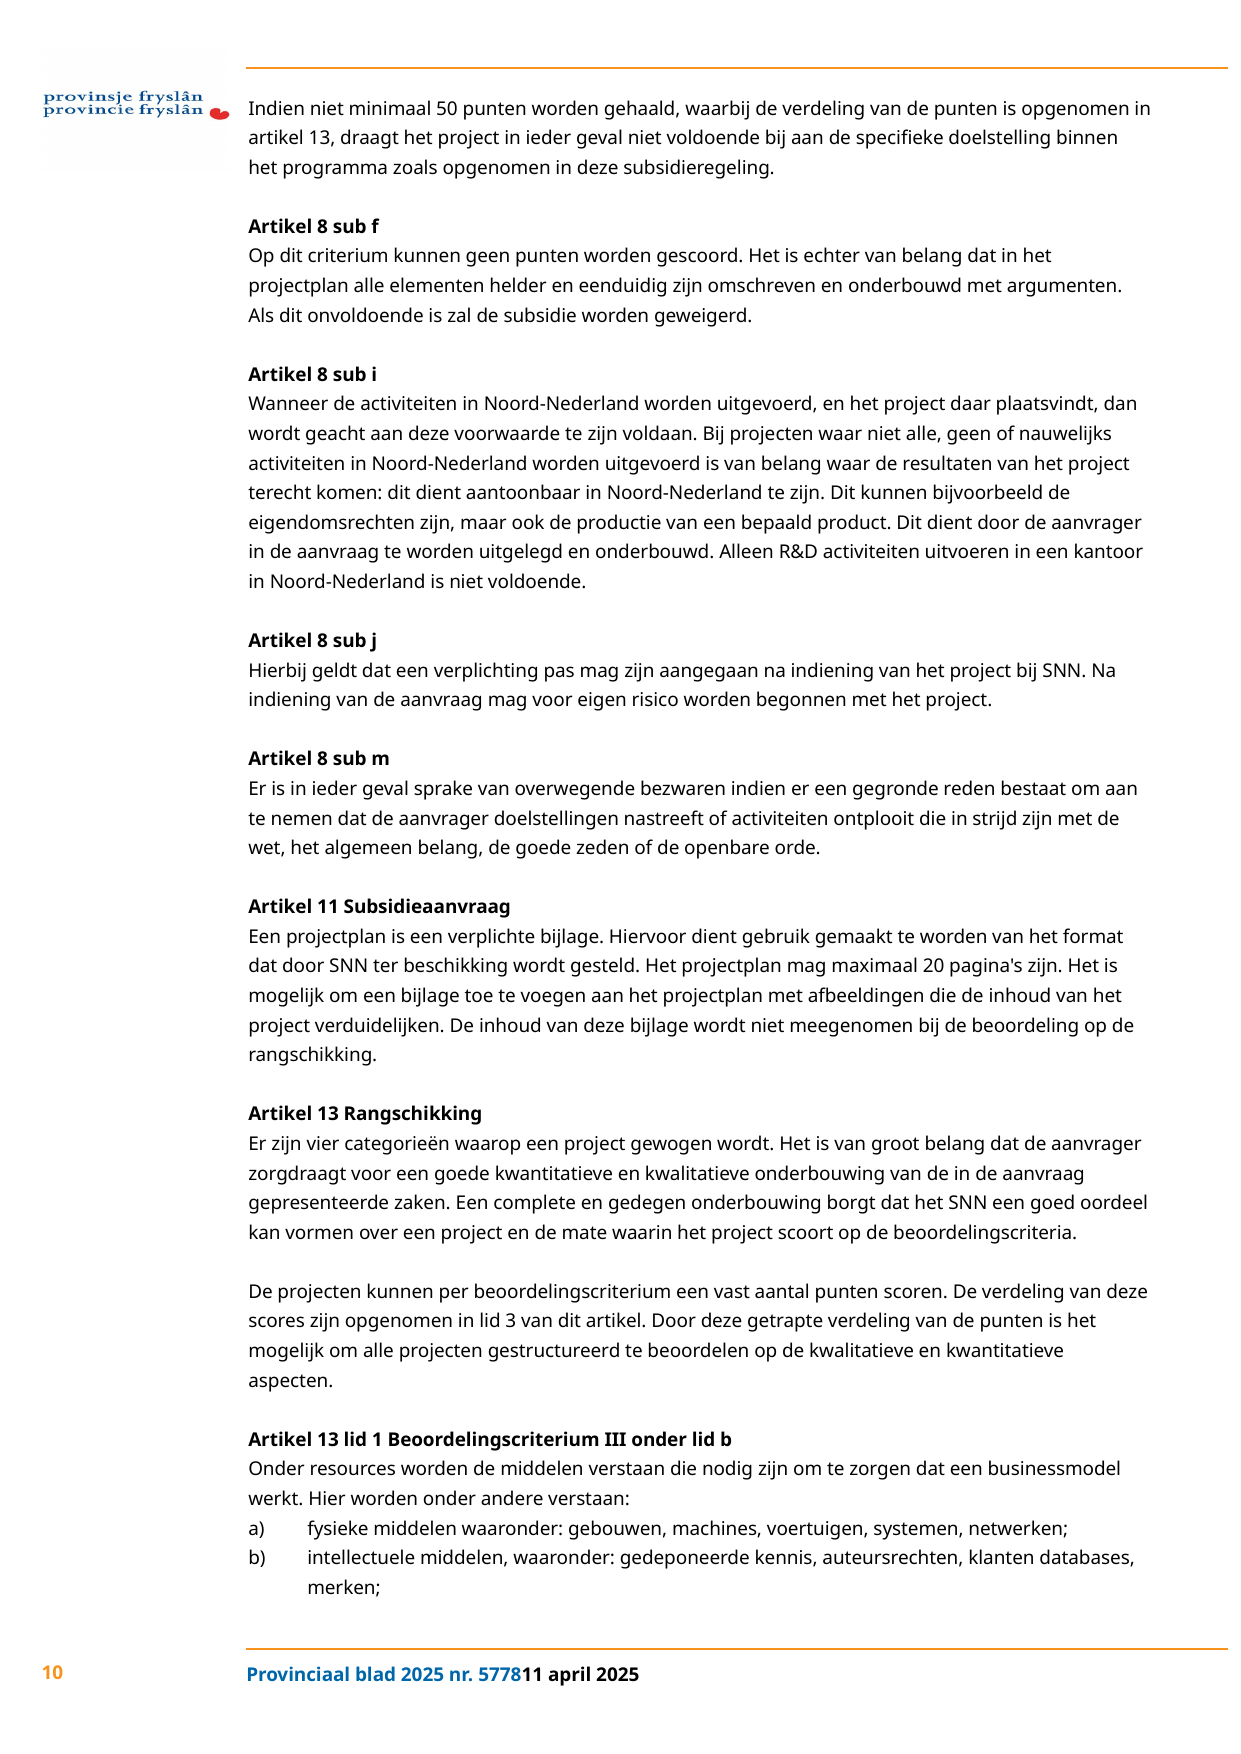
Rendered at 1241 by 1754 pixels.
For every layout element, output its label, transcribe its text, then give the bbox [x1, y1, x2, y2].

text Hierbij geldt dat een verplichting pas mag zijn aangegaan na indiening van het project bij SNN. Na indiening van de aanvraag mag voor eigen risico worden begonnen met het project. [248, 657, 1152, 712]
text Wanneer de activiteiten in Noord-Nederland worden uitgevoerd, en het project daar plaatsvindt, dan wordt geacht aan deze voorwaarde te zijn voldaan. Bij projecten waar niet alle, geen of nauwelijks activiteiten in Noord-Nederland worden uitgevoerd is van belang waar de resultaten van het project terecht komen: dit dient aantoonbaar in Noord-Nederland te zijn. Dit kunnen bijvoorbeeld de eigendomsrechten zijn, maar ook de productie van een bepaald product. Dit dient door de aanvrager in de aanvraag te worden uitgelegd en onderbouwd. Alleen R&D activiteiten uitvoeren in een kantoor in Noord-Nederland is niet voldoende. [248, 391, 1152, 594]
text Op dit criterium kunnen geen punten worden gescoord. Het is echter van belang dat in het projectplan alle elementen helder en eenduidig zijn omschreven en onderbouwd met argumenten. Als dit onvoldoende is zal de subsidie worden geweigerd. [248, 243, 1152, 328]
text Er zijn vier categorieën waarop een project gewogen wordt. Het is van groot belang dat de aanvrager zorgdraagt voor een goede kwantitatieve en kwalitatieve onderbouwing van de in de aanvraag gepresenteerde zaken. Een complete en gedegen onderbouwing borgt dat het SNN een goed oordeel kan vormen over een project en de mate waarin het project scoort op de beoordelingscriteria. [248, 1130, 1152, 1245]
text Indien niet minimaal 50 punten worden gehaald, waarbij de verdeling van de punten is opgenomen in artikel 13, draagt het project in ieder geval niet voldoende bij aan de specifieke doelstelling binnen het programma zoals opgenomen in deze subsidieregeling. [248, 95, 1152, 180]
text Artikel 8 sub j [248, 627, 1152, 653]
picture [41, 47, 231, 172]
text Er is in ieder geval sprake van overwegende bezwaren indien er een gegronde reden bestaat om aan te nemen dat de aanvrager doelstellingen nastreeft of activiteiten ontplooit die in strijd zijn met de wet, het algemeen belang, de goede zeden of de openbare orde. [248, 775, 1152, 860]
list fysieke middelen waaronder: gebouwen, machines, voertuigen, systemen, netwerken; [248, 1515, 1152, 1541]
text De projecten kunnen per beoordelingscriterium een vast aantal punten scoren. De verdeling van deze scores zijn opgenomen in lid 3 van dit artikel. Door deze getrapte verdeling van de punten is het mogelijk om alle projecten gestructureerd te beoordelen op de kwalitatieve en kwantitatieve aspecten. [248, 1278, 1152, 1393]
list intellectuele middelen, waaronder: gedeponeerde kennis, auteursrechten, klanten databases, merken; [248, 1544, 1152, 1600]
text Artikel 8 sub i [248, 361, 1152, 387]
text Een projectplan is een verplichte bijlage. Hiervoor dient gebruik gemaakt te worden van het format dat door SNN ter beschikking wordt gesteld. Het projectplan mag maximaal 20 pagina's zijn. Het is mogelijk om een bijlage toe te voegen aan het projectplan met afbeeldingen die de inhoud van het project verduidelijken. De inhoud van deze bijlage wordt niet meegenomen bij de beoordeling op de rangschikking. [248, 923, 1152, 1067]
text Artikel 8 sub m [248, 746, 1152, 771]
text Onder resources worden de middelen verstaan die nodig zijn om te zorgen dat een businessmodel werkt. Hier worden onder andere verstaan: [248, 1456, 1152, 1511]
text Artikel 11 Subsidieaanvraag [248, 893, 1152, 919]
text Artikel 8 sub f [248, 213, 1152, 239]
text Artikel 13 Rangschikking [248, 1101, 1152, 1126]
text Artikel 13 lid 1 Beoordelingscriterium III onder lid b [248, 1426, 1152, 1452]
